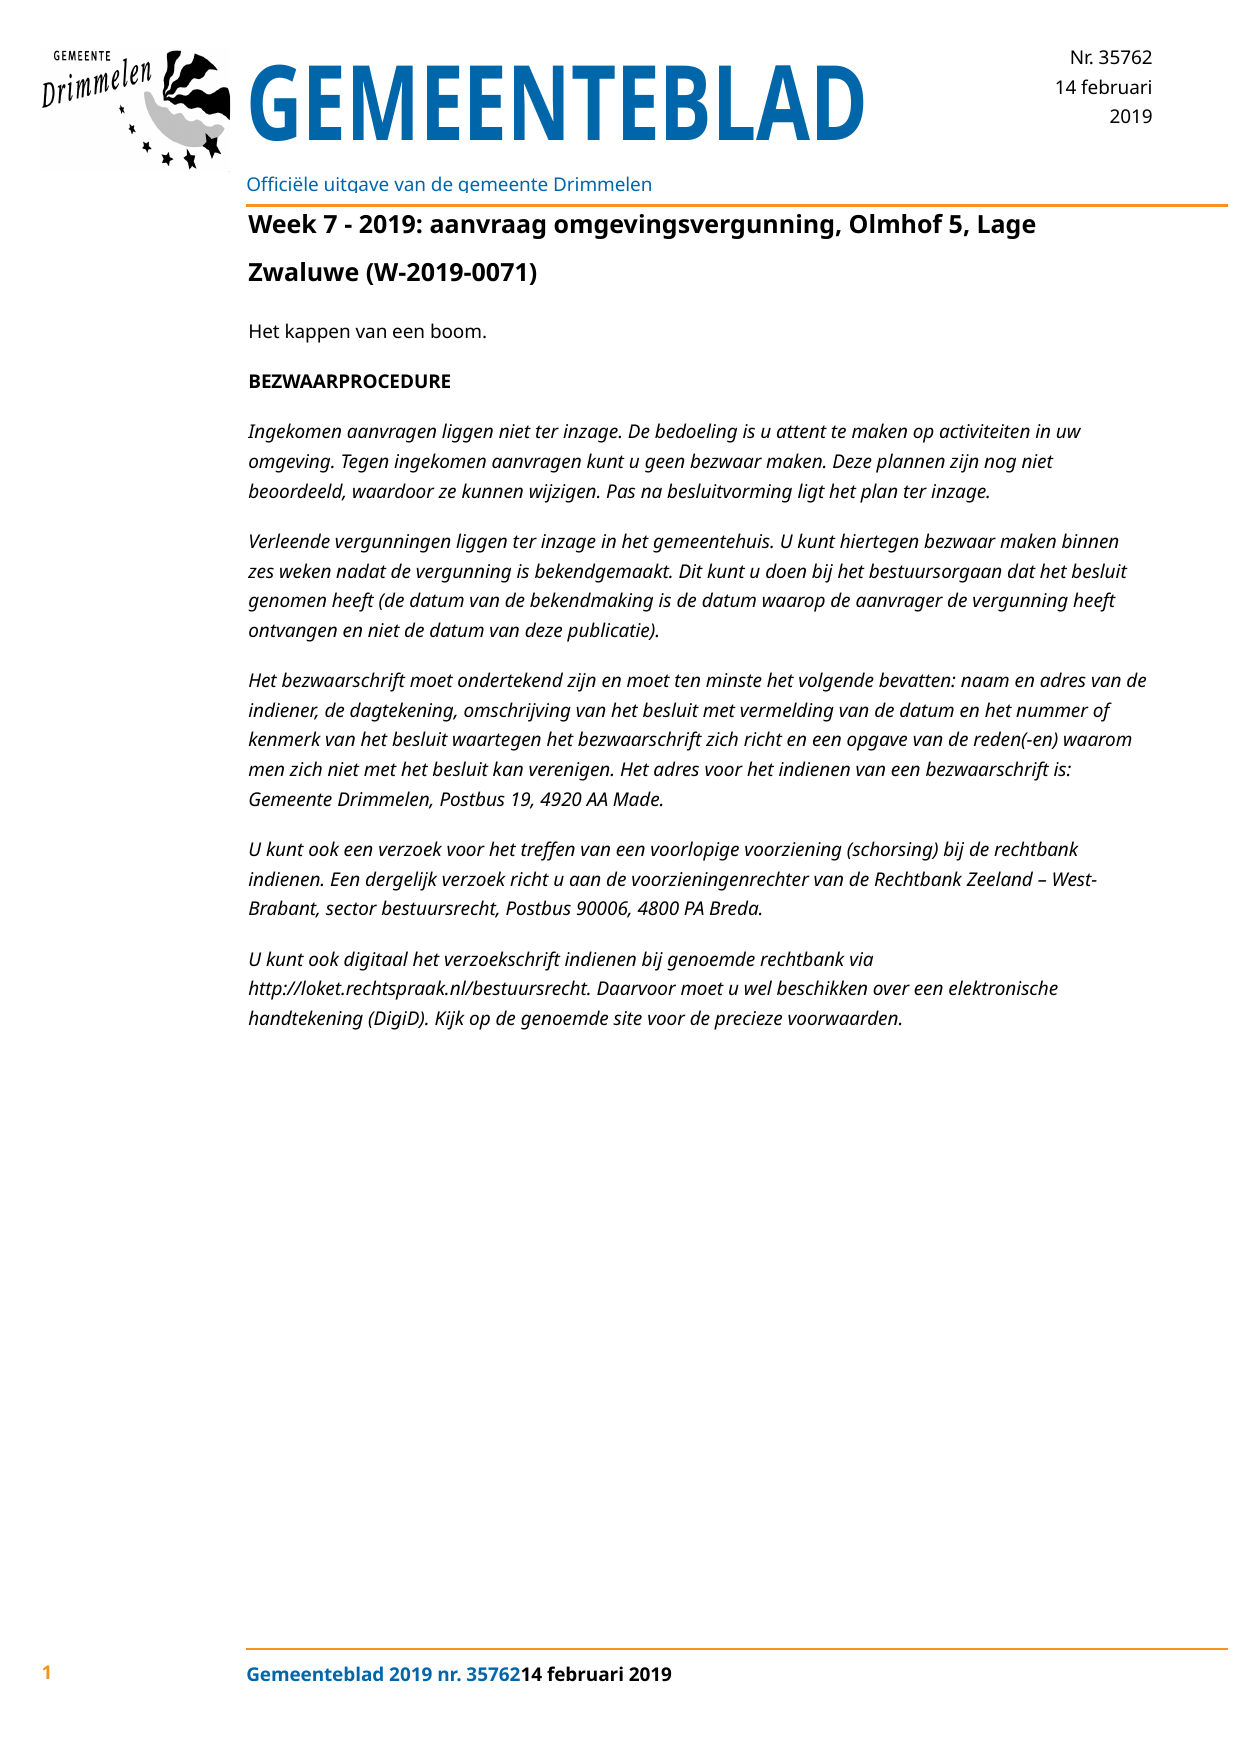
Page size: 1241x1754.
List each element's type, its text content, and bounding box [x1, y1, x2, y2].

picture [41, 47, 231, 172]
text Ingekomen aanvragen liggen niet ter inzage. De bedoeling is u attent te maken op activiteiten in uw omgeving. Tegen ingekomen aanvragen kunt u geen bezwaar maken. Deze plannen zijn nog niet beoordeeld, waardoor ze kunnen wijzigen. Pas na besluitvorming ligt het plan ter inzage. [248, 419, 1152, 504]
text Verleende vergunningen liggen ter inzage in het gemeentehuis. U kunt hiertegen bezwaar maken binnen zes weken nadat de vergunning is bekendgemaakt. Dit kunt u doen bij het bestuursorgaan dat het besluit genomen heeft (de datum van de bekendmaking is de datum waarop de aanvrager de vergunning heeft ontvangen en niet de datum van deze publicatie). [248, 528, 1152, 643]
text U kunt ook een verzoek voor het treffen van een voorlopige voorziening (schorsing) bij de rechtbank indienen. Een dergelijk verzoek richt u aan de voorzieningenrechter van de Rechtbank Zeeland – West-Brabant, sector bestuursrecht, Postbus 90006, 4800 PA Breda. [248, 836, 1152, 921]
text Week 7 - 2019: aanvraag omgevingsvergunning, Olmhof 5, Lage Zwaluwe (W-2019-0071) [248, 207, 1152, 288]
text Het bezwaarschrift moet ondertekend zijn en moet ten minste het volgende bevatten: naam en adres van de indiener, de dagtekening, omschrijving van het besluit met vermelding van de datum en het nummer of kenmerk van het besluit waartegen het bezwaarschrift zich richt en een opgave van de reden(-en) waarom men zich niet met het besluit kan verenigen. Het adres voor het indienen van een bezwaarschrift is: Gemeente Drimmelen, Postbus 19, 4920 AA Made. [248, 667, 1152, 812]
text BEZWAARPROCEDURE [248, 368, 1152, 394]
text Het kappen van een boom. [248, 318, 1152, 344]
text U kunt ook digitaal het verzoekschrift indienen bij genoemde rechtbank via http://loket.rechtspraak.nl/bestuursrecht. Daarvoor moet u wel beschikken over een elektronische handtekening (DigiD). Kijk op de genoemde site voor de precieze voorwaarden. [248, 946, 1152, 1031]
